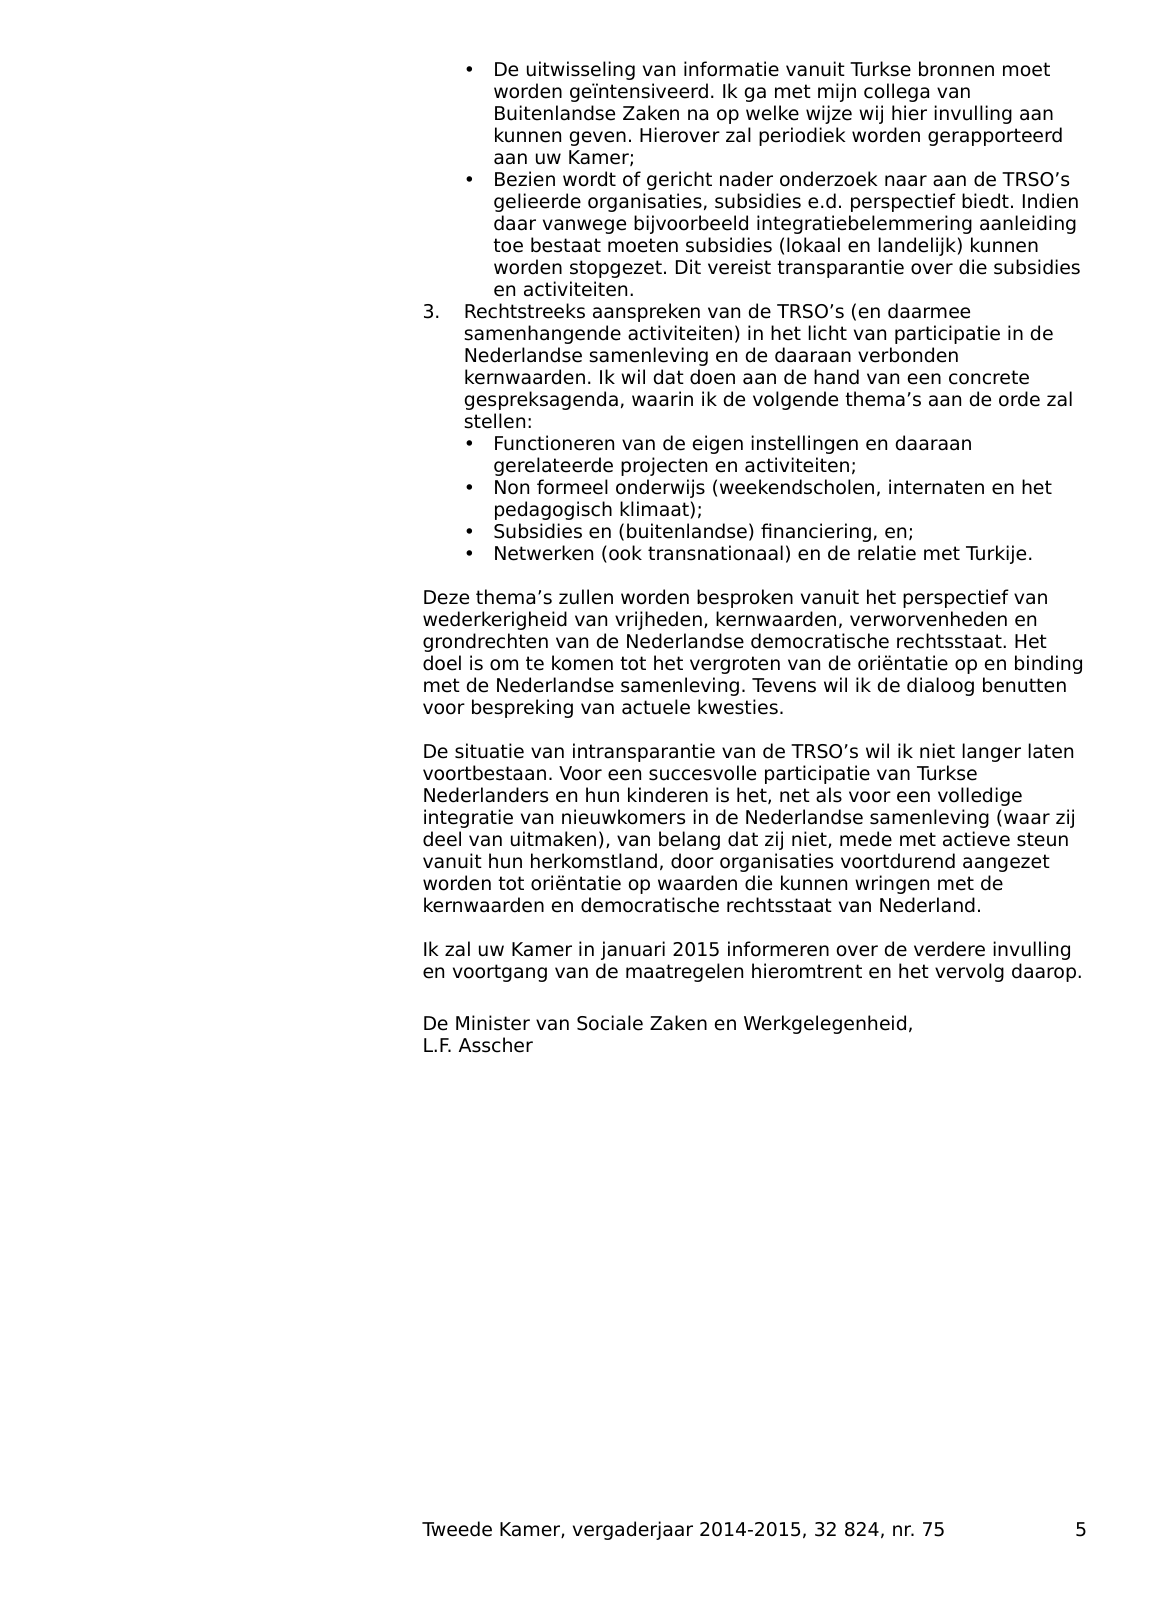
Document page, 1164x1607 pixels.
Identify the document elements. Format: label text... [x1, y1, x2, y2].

text • Netwerken (ook transnationaal) en de relatie met Turkije. [464, 543, 1087, 564]
text • Functioneren van de eigen instellingen en daaraan gerelateerde projecten en activiteiten; [464, 433, 1087, 477]
text • Bezien wordt of gericht nader onderzoek naar aan de TRSO’s gelieerde organisaties, subsidies e.d. perspectief biedt. Indien daar vanwege bijvoorbeeld integratiebelemmering aanleiding toe bestaat moeten subsidies (lokaal en landelijk) kunnen worden stopgezet. Dit vereist transparantie over die subsidies en activiteiten. [464, 169, 1087, 301]
text • Subsidies en (buitenlandse) financiering, en; [464, 521, 1087, 543]
text De situatie van intransparantie van de TRSO’s wil ik niet langer laten voortbestaan. Voor een succesvolle participatie van Turkse Nederlanders en hun kinderen is het, net als voor een volledige integratie van nieuwkomers in de Nederlandse samenleving (waar zij deel van uitmaken), van belang dat zij niet, mede met actieve steun vanuit hun herkomstland, door organisaties voortdurend aangezet worden tot oriëntatie op waarden die kunnen wringen met de kernwaarden en democratische rechtsstaat van Nederland. [422, 741, 1087, 917]
text • Non formeel onderwijs (weekendscholen, internaten en het pedagogisch klimaat); [464, 477, 1087, 521]
text • De uitwisseling van informatie vanuit Turkse bronnen moet worden geïntensiveerd. Ik ga met mijn collega van Buitenlandse Zaken na op welke wijze wij hier invulling aan kunnen geven. Hierover zal periodiek worden gerapporteerd aan uw Kamer; [464, 59, 1087, 169]
text De Minister van Sociale Zaken en Werkgelegenheid, L.F. Asscher [422, 1013, 1087, 1057]
text 3. Rechtstreeks aanspreken van de TRSO’s (en daarmee samenhangende activiteiten) in het licht van participatie in de Nederlandse samenleving en de daaraan verbonden kernwaarden. Ik wil dat doen aan de hand van een concrete gespreksagenda, waarin ik de volgende thema’s aan de orde zal stellen: [422, 301, 1087, 433]
text Ik zal uw Kamer in januari 2015 informeren over de verdere invulling en voortgang van de maatregelen hieromtrent en het vervolg daarop. [422, 939, 1087, 983]
text Deze thema’s zullen worden besproken vanuit het perspectief van wederkerigheid van vrijheden, kernwaarden, verworvenheden en grondrechten van de Nederlandse democratische rechtsstaat. Het doel is om te komen tot het vergroten van de oriëntatie op en binding met de Nederlandse samenleving. Tevens wil ik de dialoog benutten voor bespreking van actuele kwesties. [422, 587, 1087, 719]
